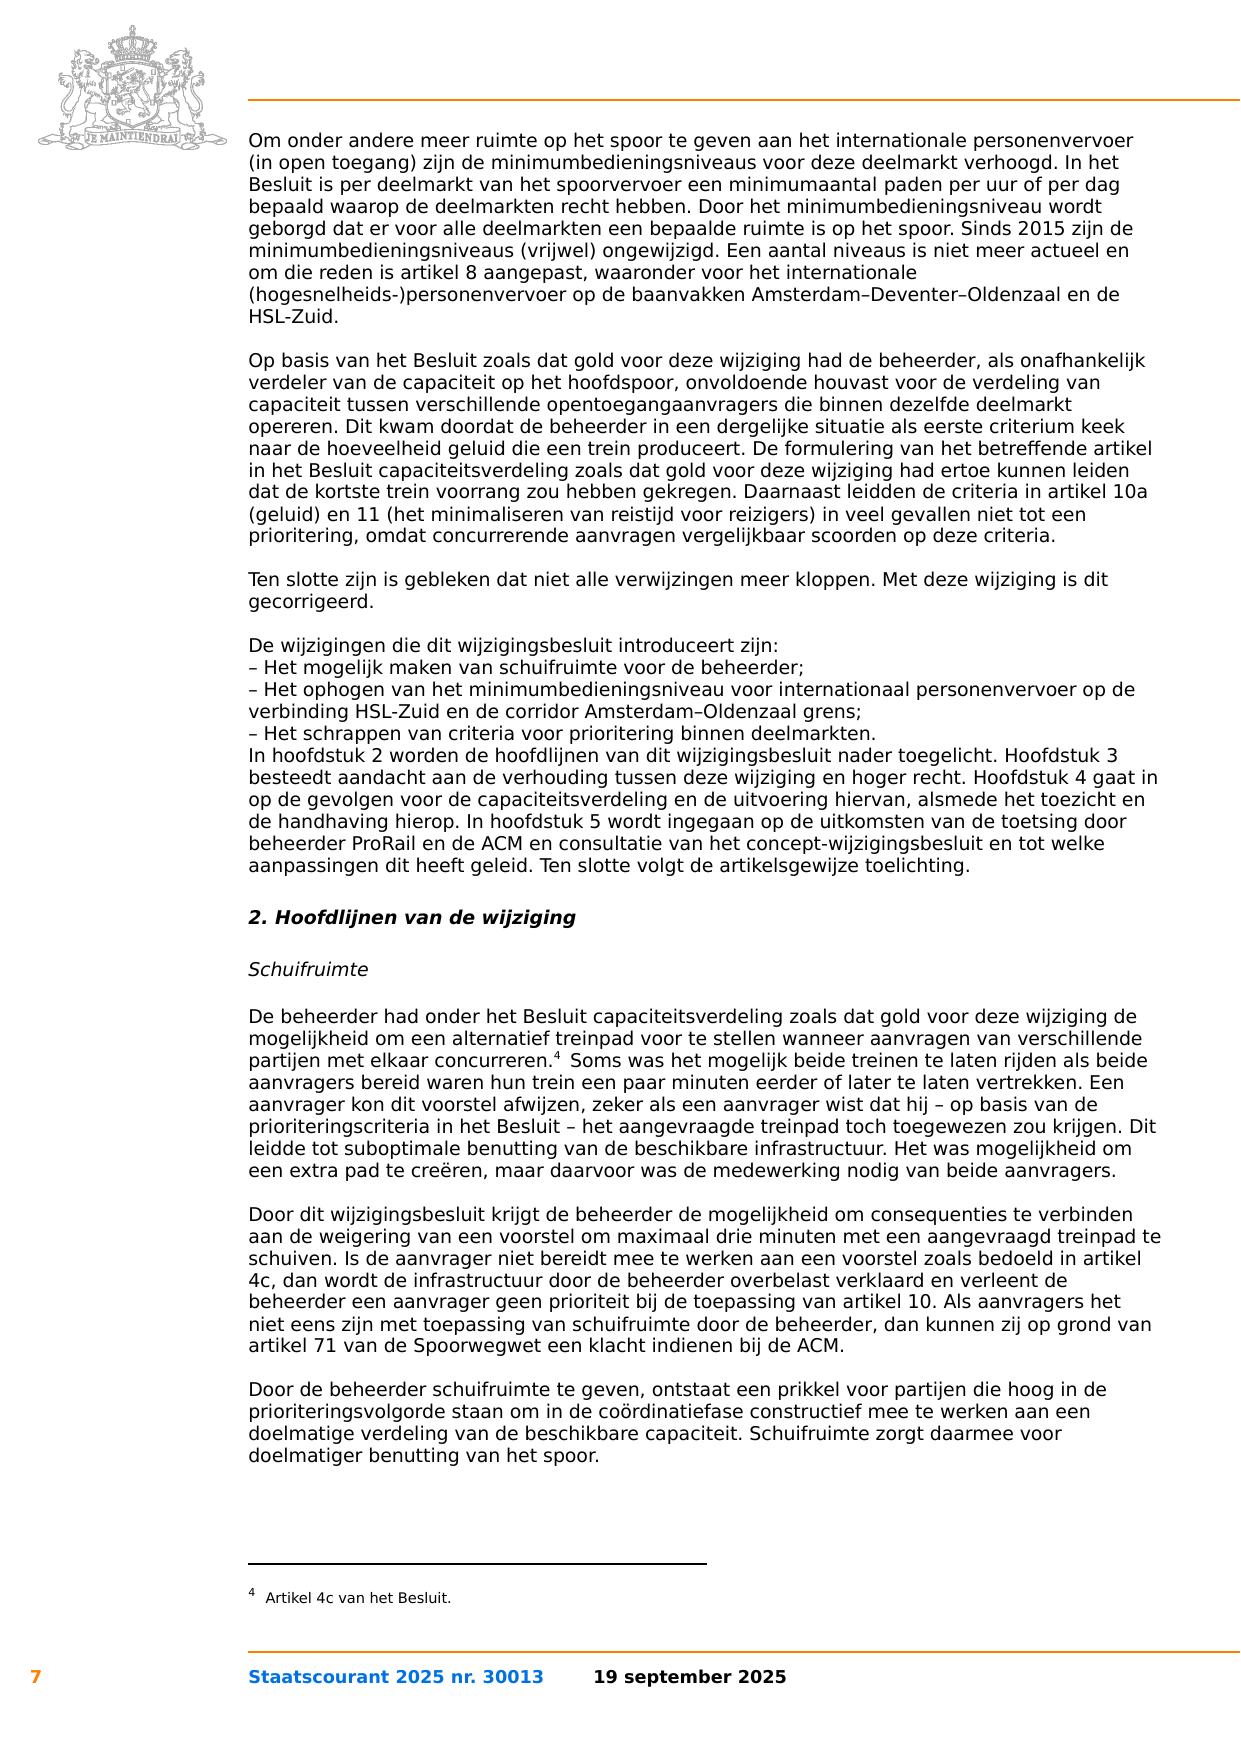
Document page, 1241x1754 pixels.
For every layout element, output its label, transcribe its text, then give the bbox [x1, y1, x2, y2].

text Door de beheerder schuifruimte te geven, ontstaat een prikkel voor partijen die hoog in de prioriteringsvolgorde staan om in de coördinatiefase constructief mee te werken aan een doelmatige verdeling van de beschikbare capaciteit. Schuifruimte zorgt daarmee voor doelmatiger benutting van het spoor. [248, 1379, 1163, 1467]
subtitle 2. Hoofdlijnen van de wijziging [248, 907, 1163, 929]
text Door dit wijzigingsbesluit krijgt de beheerder de mogelijkheid om consequenties te verbinden aan de weigering van een voorstel om maximaal drie minuten met een aangevraagd treinpad te schuiven. Is de aanvrager niet bereidt mee te werken aan een voorstel zoals bedoeld in artikel 4c, dan wordt de infrastructuur door de beheerder overbelast verklaard en verleent de beheerder een aanvrager geen prioriteit bij de toepassing van artikel 10. Als aanvragers het niet eens zijn met toepassing van schuifruimte door de beheerder, dan kunnen zij op grond van artikel 71 van de Spoorwegwet een klacht indienen bij de ACM. [248, 1203, 1163, 1357]
subtitle Schuifruimte [248, 959, 1163, 981]
text Artikel 4c van het Besluit. [248, 1586, 1163, 1608]
text De wijzigingen die dit wijzigingsbesluit introduceert zijn: [248, 635, 1163, 657]
text In hoofdstuk 2 worden de hoofdlijnen van dit wijzigingsbesluit nader toegelicht. Hoofdstuk 3 besteedt aandacht aan de verhouding tussen deze wijziging en hoger recht. Hoofdstuk 4 gaat in op de gevolgen voor de capaciteitsverdeling en de uitvoering hiervan, alsmede het toezicht en de handhaving hierop. In hoofdstuk 5 wordt ingegaan op de uitkomsten van de toetsing door beheerder ProRail en de ACM en consultatie van het concept-wijzigingsbesluit en tot welke aanpassingen dit heeft geleid. Ten slotte volgt de artikelsgewijze toelichting. [248, 745, 1163, 877]
text – Het ophogen van het minimumbedieningsniveau voor internationaal personenvervoer op de verbinding HSL-Zuid en de corridor Amsterdam–Oldenzaal grens; [248, 679, 1163, 723]
text Om onder andere meer ruimte op het spoor te geven aan het internationale personenvervoer (in open toegang) zijn de minimumbedieningsniveaus voor deze deelmarkt verhoogd. In het Besluit is per deelmarkt van het spoorvervoer een minimumaantal paden per uur of per dag bepaald waarop de deelmarkten recht hebben. Door het minimumbedieningsniveau wordt geborgd dat er voor alle deelmarkten een bepaalde ruimte is op het spoor. Sinds 2015 zijn de minimumbedieningsniveaus (vrijwel) ongewijzigd. Een aantal niveaus is niet meer actueel en om die reden is artikel 8 aangepast, waaronder voor het internationale (hogesnelheids-)personenvervoer op de baanvakken Amsterdam–Deventer–Oldenzaal en de HSL-Zuid. [248, 130, 1163, 328]
text – Het mogelijk maken van schuifruimte voor de beheerder; [248, 657, 1163, 679]
text – Het schrappen van criteria voor prioritering binnen deelmarkten. [248, 723, 1163, 745]
text De beheerder had onder het Besluit capaciteitsverdeling zoals dat gold voor deze wijziging de mogelijkheid om een alternatief treinpad voor te stellen wanneer aanvragen van verschillende partijen met elkaar concurreren. Soms was het mogelijk beide treinen te laten rijden als beide aanvragers bereid waren hun trein een paar minuten eerder of later te laten vertrekken. Een aanvrager kon dit voorstel afwijzen, zeker als een aanvrager wist dat hij – op basis van de prioriteringscriteria in het Besluit – het aangevraagde treinpad toch toegewezen zou krijgen. Dit leidde tot suboptimale benutting van de beschikbare infrastructuur. Het was mogelijkheid om een extra pad te creëren, maar daarvoor was de medewerking nodig van beide aanvragers. [248, 1006, 1163, 1182]
text Op basis van het Besluit zoals dat gold voor deze wijziging had de beheerder, als onafhankelijk verdeler van de capaciteit op het hoofdspoor, onvoldoende houvast voor de verdeling van capaciteit tussen verschillende opentoegangaanvragers die binnen dezelfde deelmarkt opereren. Dit kwam doordat de beheerder in een dergelijke situatie als eerste criterium keek naar de hoeveelheid geluid die een trein produceert. De formulering van het betreffende artikel in het Besluit capaciteitsverdeling zoals dat gold voor deze wijziging had ertoe kunnen leiden dat de kortste trein voorrang zou hebben gekregen. Daarnaast leidden de criteria in artikel 10a (geluid) en 11 (het minimaliseren van reistijd voor reizigers) in veel gevallen niet tot een prioritering, omdat concurrerende aanvragen vergelijkbaar scoorden op deze criteria. [248, 349, 1163, 547]
text Ten slotte zijn is gebleken dat niet alle verwijzingen meer kloppen. Met deze wijziging is dit gecorrigeerd. [248, 569, 1163, 613]
picture [38, 25, 227, 150]
